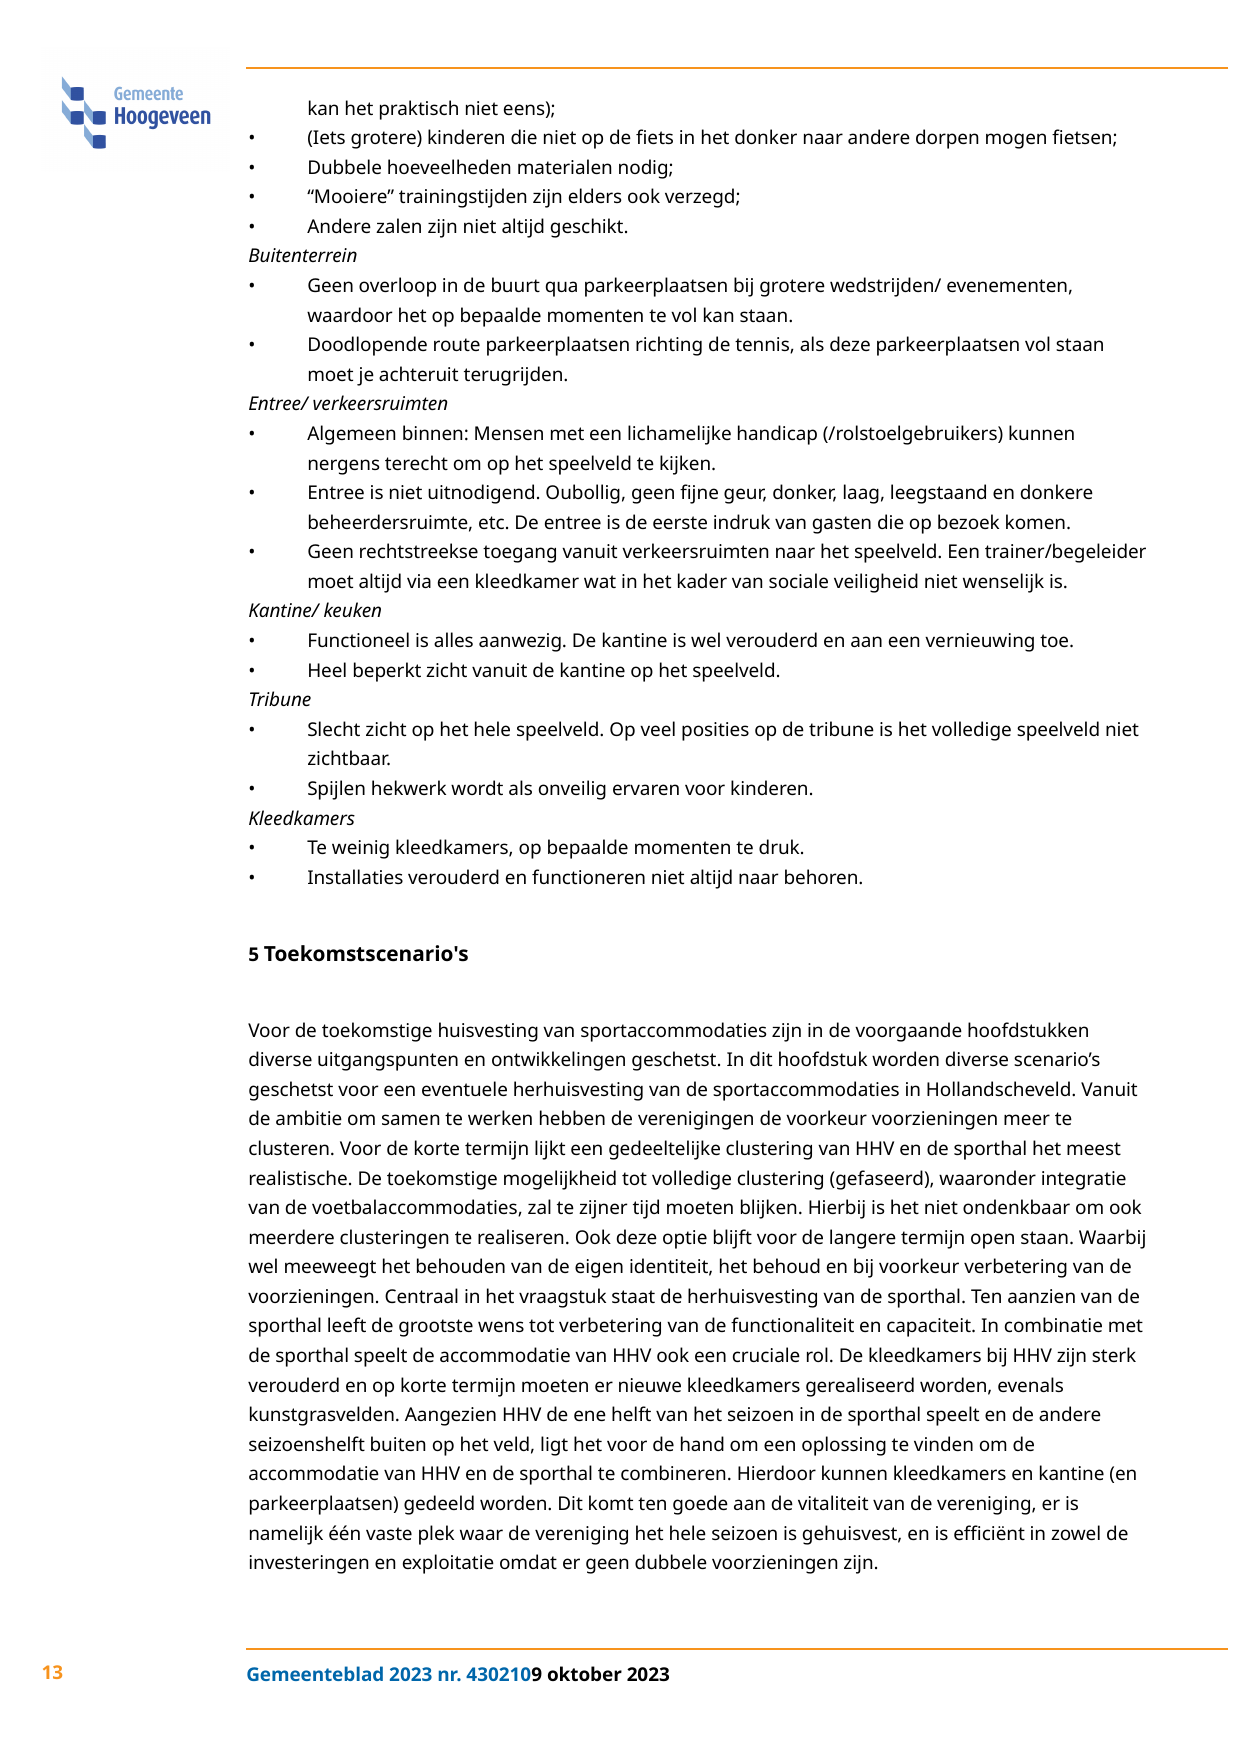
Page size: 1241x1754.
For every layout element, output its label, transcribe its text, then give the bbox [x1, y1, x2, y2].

list Heel beperkt zicht vanuit de kantine op het speelveld. [248, 657, 1152, 683]
list Entree is niet uitnodigend. Oubollig, geen fijne geur, donker, laag, leegstaand en donkere beheerdersruimte, etc. De entree is de eerste indruk van gasten die op bezoek komen. [248, 479, 1152, 535]
list Andere zalen zijn niet altijd geschikt. [248, 213, 1152, 239]
text Kleedkamers [248, 805, 1152, 831]
list Te weinig kleedkamers, op bepaalde momenten te druk. [248, 834, 1152, 860]
list Geen overloop in de buurt qua parkeerplaatsen bij grotere wedstrijden/ evenementen, waardoor het op bepaalde momenten te vol kan staan. [248, 272, 1152, 328]
list (Iets grotere) kinderen die niet op de fiets in het donker naar andere dorpen mogen fietsen; [248, 124, 1152, 150]
list Functioneel is alles aanwezig. De kantine is wel verouderd en aan een vernieuwing toe. [248, 627, 1152, 653]
list Dubbele hoeveelheden materialen nodig; [248, 154, 1152, 180]
text Entree/ verkeersruimten [248, 391, 1152, 416]
list “Mooiere” trainingstijden zijn elders ook verzegd; [248, 183, 1152, 209]
list kan het praktisch niet eens); [248, 95, 1152, 121]
text Kantine/ keuken [248, 598, 1152, 623]
list Installaties verouderd en functioneren niet altijd naar behoren. [248, 864, 1152, 890]
list Algemeen binnen: Mensen met een lichamelijke handicap (/rolstoelgebruikers) kunnen nergens terecht om op het speelveld te kijken. [248, 420, 1152, 476]
picture [41, 47, 231, 172]
list Geen rechtstreekse toegang vanuit verkeersruimten naar het speelveld. Een trainer/begeleider moet altijd via een kleedkamer wat in het kader van sociale veiligheid niet wenselijk is. [248, 538, 1152, 594]
text 5 Toekomstscenario's [248, 939, 1152, 968]
list Spijlen hekwerk wordt als onveilig ervaren voor kinderen. [248, 775, 1152, 801]
list Doodlopende route parkeerplaatsen richting de tennis, als deze parkeerplaatsen vol staan moet je achteruit terugrijden. [248, 331, 1152, 387]
text Voor de toekomstige huisvesting van sportaccommodaties zijn in de voorgaande hoofdstukken diverse uitgangspunten en ontwikkelingen geschetst. In dit hoofdstuk worden diverse scenario’s geschetst voor een eventuele herhuisvesting van de sportaccommodaties in Hollandscheveld. Vanuit de ambitie om samen te werken hebben de verenigingen de voorkeur voorzieningen meer te clusteren. Voor de korte termijn lijkt een gedeeltelijke clustering van HHV en de sporthal het meest realistische. De toekomstige mogelijkheid tot volledige clustering (gefaseerd), waaronder integratie van de voetbalaccommodaties, zal te zijner tijd moeten blijken. Hierbij is het niet ondenkbaar om ook meerdere clusteringen te realiseren. Ook deze optie blijft voor de langere termijn open staan. Waarbij wel meeweegt het behouden van de eigen identiteit, het behoud en bij voorkeur verbetering van de voorzieningen. Centraal in het vraagstuk staat de herhuisvesting van de sporthal. Ten aanzien van de sporthal leeft de grootste wens tot verbetering van de functionaliteit en capaciteit. In combinatie met de sporthal speelt de accommodatie van HHV ook een cruciale rol. De kleedkamers bij HHV zijn sterk verouderd en op korte termijn moeten er nieuwe kleedkamers gerealiseerd worden, evenals kunstgrasvelden. Aangezien HHV de ene helft van het seizoen in de sporthal speelt en de andere seizoenshelft buiten op het veld, ligt het voor de hand om een oplossing te vinden om de accommodatie van HHV en de sporthal te combineren. Hierdoor kunnen kleedkamers en kantine (en parkeerplaatsen) gedeeld worden. Dit komt ten goede aan de vitaliteit van de vereniging, er is namelijk één vaste plek waar de vereniging het hele seizoen is gehuisvest, en is efficiënt in zowel de investeringen en exploitatie omdat er geen dubbele voorzieningen zijn. [248, 1017, 1152, 1575]
text Buitenterrein [248, 243, 1152, 268]
text Tribune [248, 686, 1152, 712]
list Slecht zicht op het hele speelveld. Op veel posities op de tribune is het volledige speelveld niet zichtbaar. [248, 716, 1152, 771]
